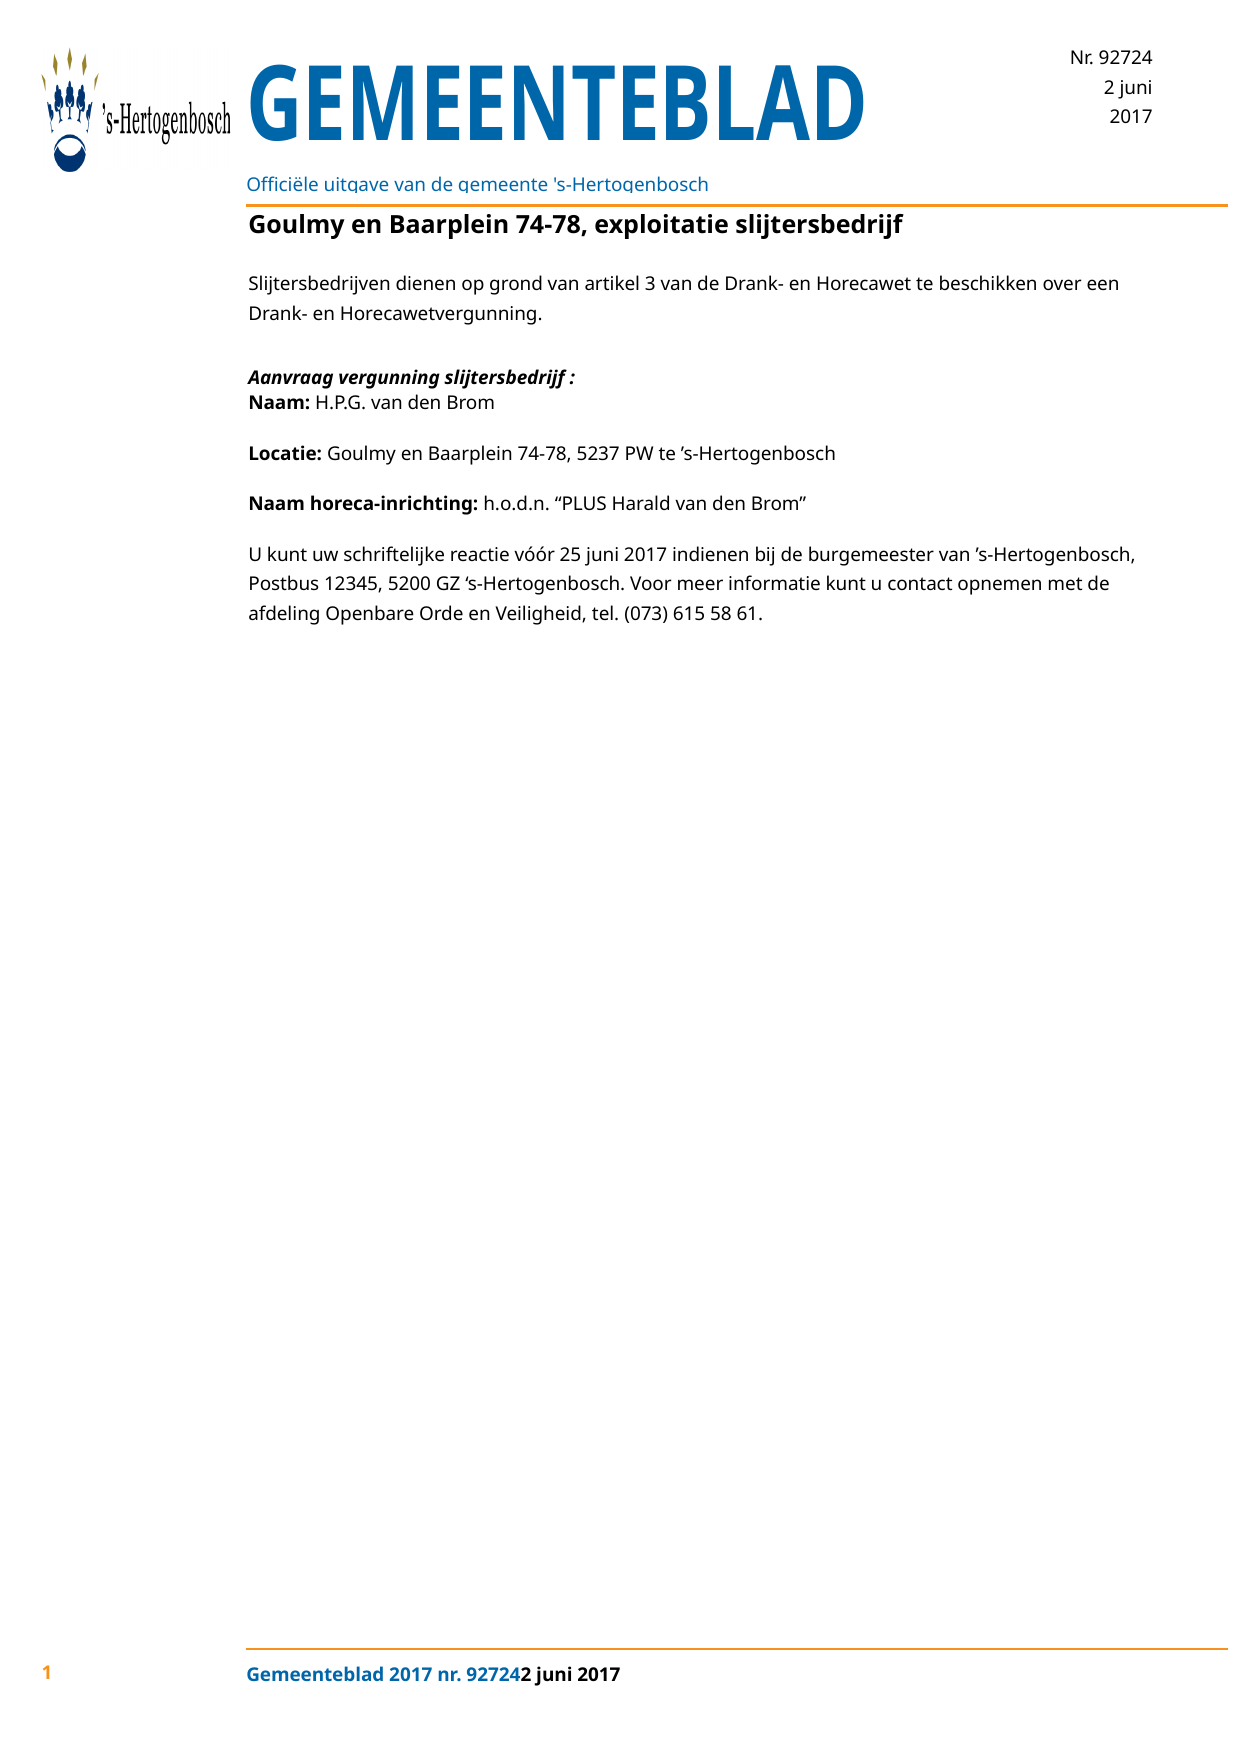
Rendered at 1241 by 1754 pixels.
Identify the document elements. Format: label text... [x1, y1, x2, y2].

text Aanvraag vergunning slijtersbedrijf : [248, 364, 1152, 389]
text Slijtersbedrijven dienen op grond van artikel 3 van de Drank- en Horecawet te beschikken over een Drank- en Horecawetvergunning. [248, 270, 1152, 326]
picture [41, 47, 231, 172]
text Naam horeca-inrichting: h.o.d.n. “PLUS Harald van den Brom” [248, 490, 1152, 516]
text Locatie: Goulmy en Baarplein 74-78, 5237 PW te ’s-Hertogenbosch [248, 440, 1152, 466]
text Goulmy en Baarplein 74-78, exploitatie slijtersbedrijf [248, 207, 1152, 241]
text Naam: H.P.G. van den Brom [248, 389, 1152, 415]
text U kunt uw schriftelijke reactie vóór 25 juni 2017 indienen bij de burgemeester van ’s-Hertogenbosch, Postbus 12345, 5200 GZ ‘s-Hertogenbosch. Voor meer informatie kunt u contact opnemen met de afdeling Openbare Orde en Veiligheid, tel. (073) 615 58 61. [248, 541, 1152, 626]
